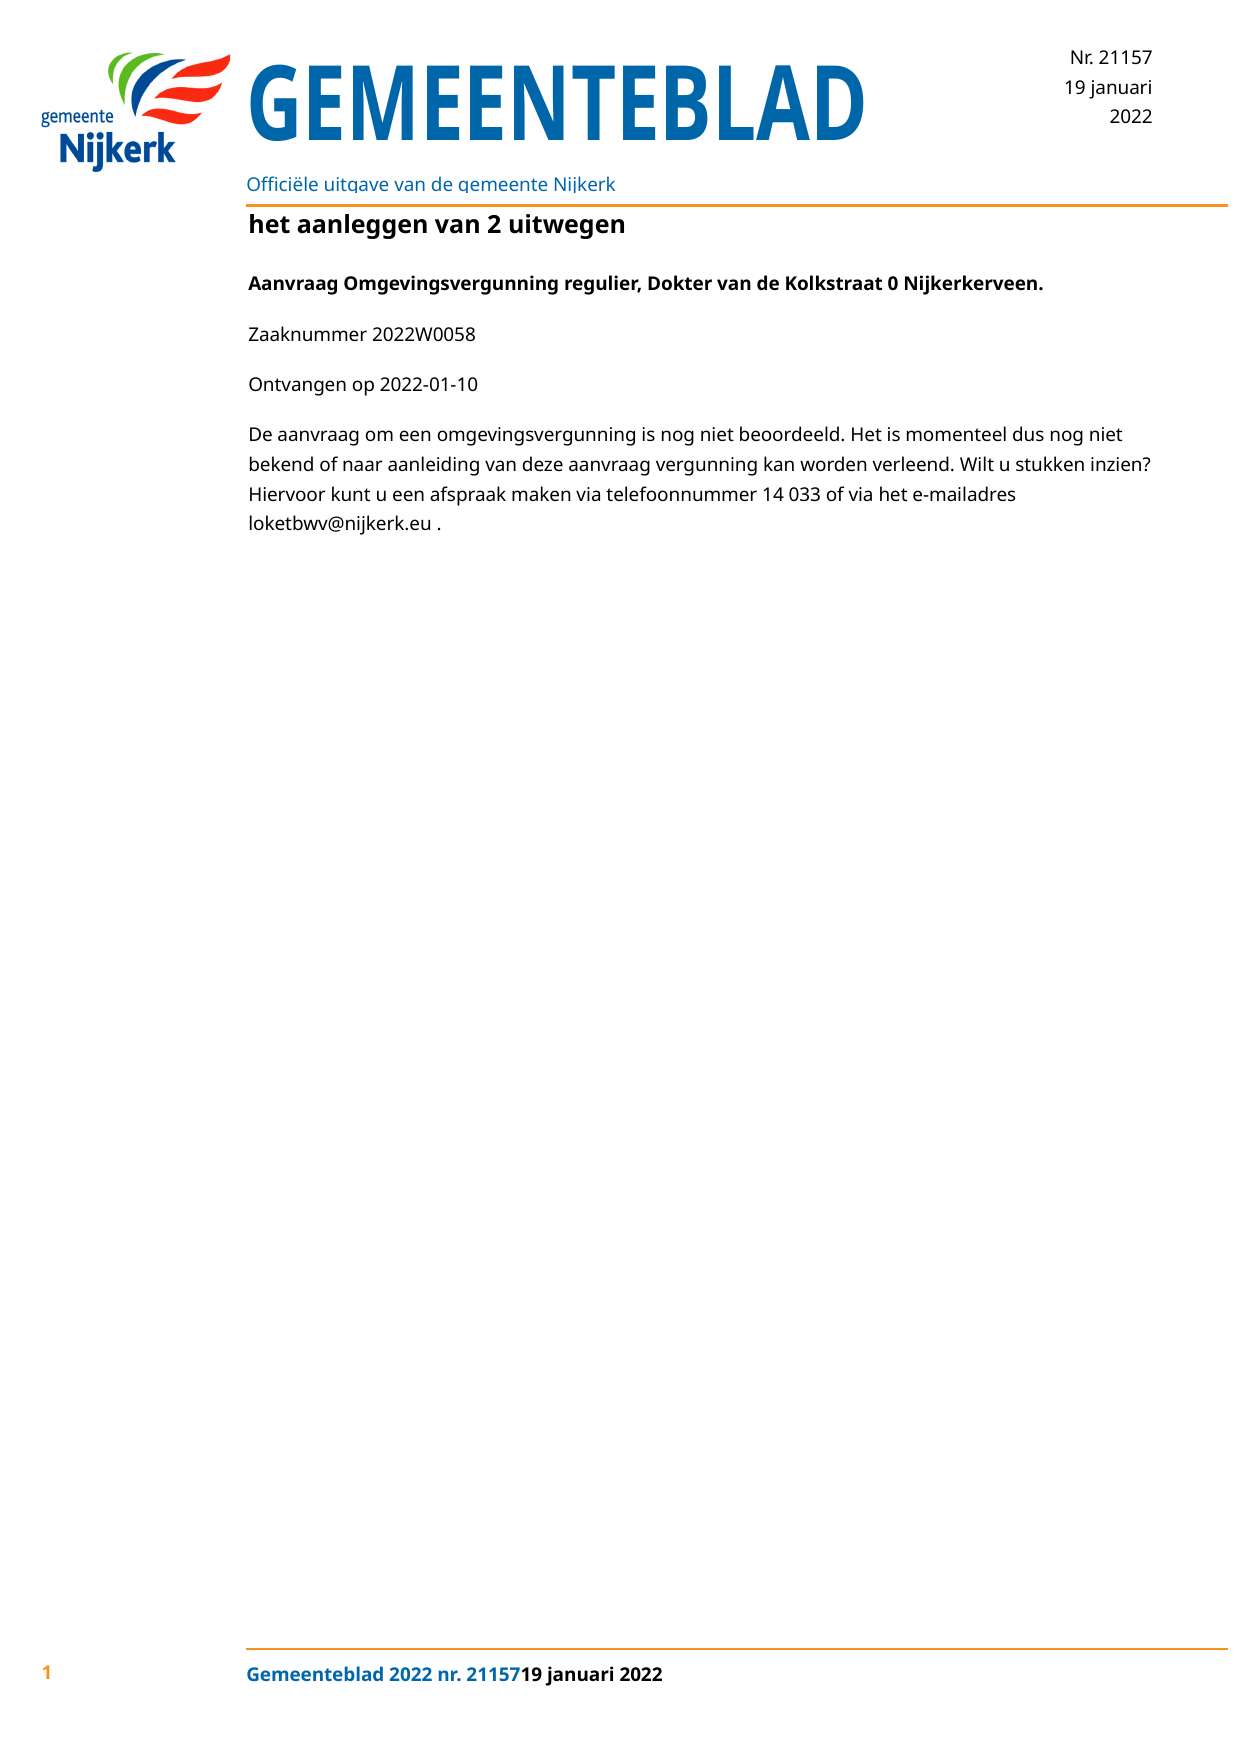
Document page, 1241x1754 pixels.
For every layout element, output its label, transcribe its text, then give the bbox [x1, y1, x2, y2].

picture [41, 47, 231, 172]
text het aanleggen van 2 uitwegen [248, 207, 1152, 241]
text Zaaknummer 2022W0058 [248, 321, 1152, 346]
text De aanvraag om een omgevingsvergunning is nog niet beoordeeld. Het is momenteel dus nog niet bekend of naar aanleiding van deze aanvraag vergunning kan worden verleend. Wilt u stukken inzien? Hiervoor kunt u een afspraak maken via telefoonnummer 14 033 of via het e-mailadres loketbwv@nijkerk.eu . [248, 422, 1152, 536]
text Aanvraag Omgevingsvergunning regulier, Dokter van de Kolkstraat 0 Nijkerkerveen. [248, 270, 1152, 296]
text Ontvangen op 2022-01-10 [248, 371, 1152, 397]
